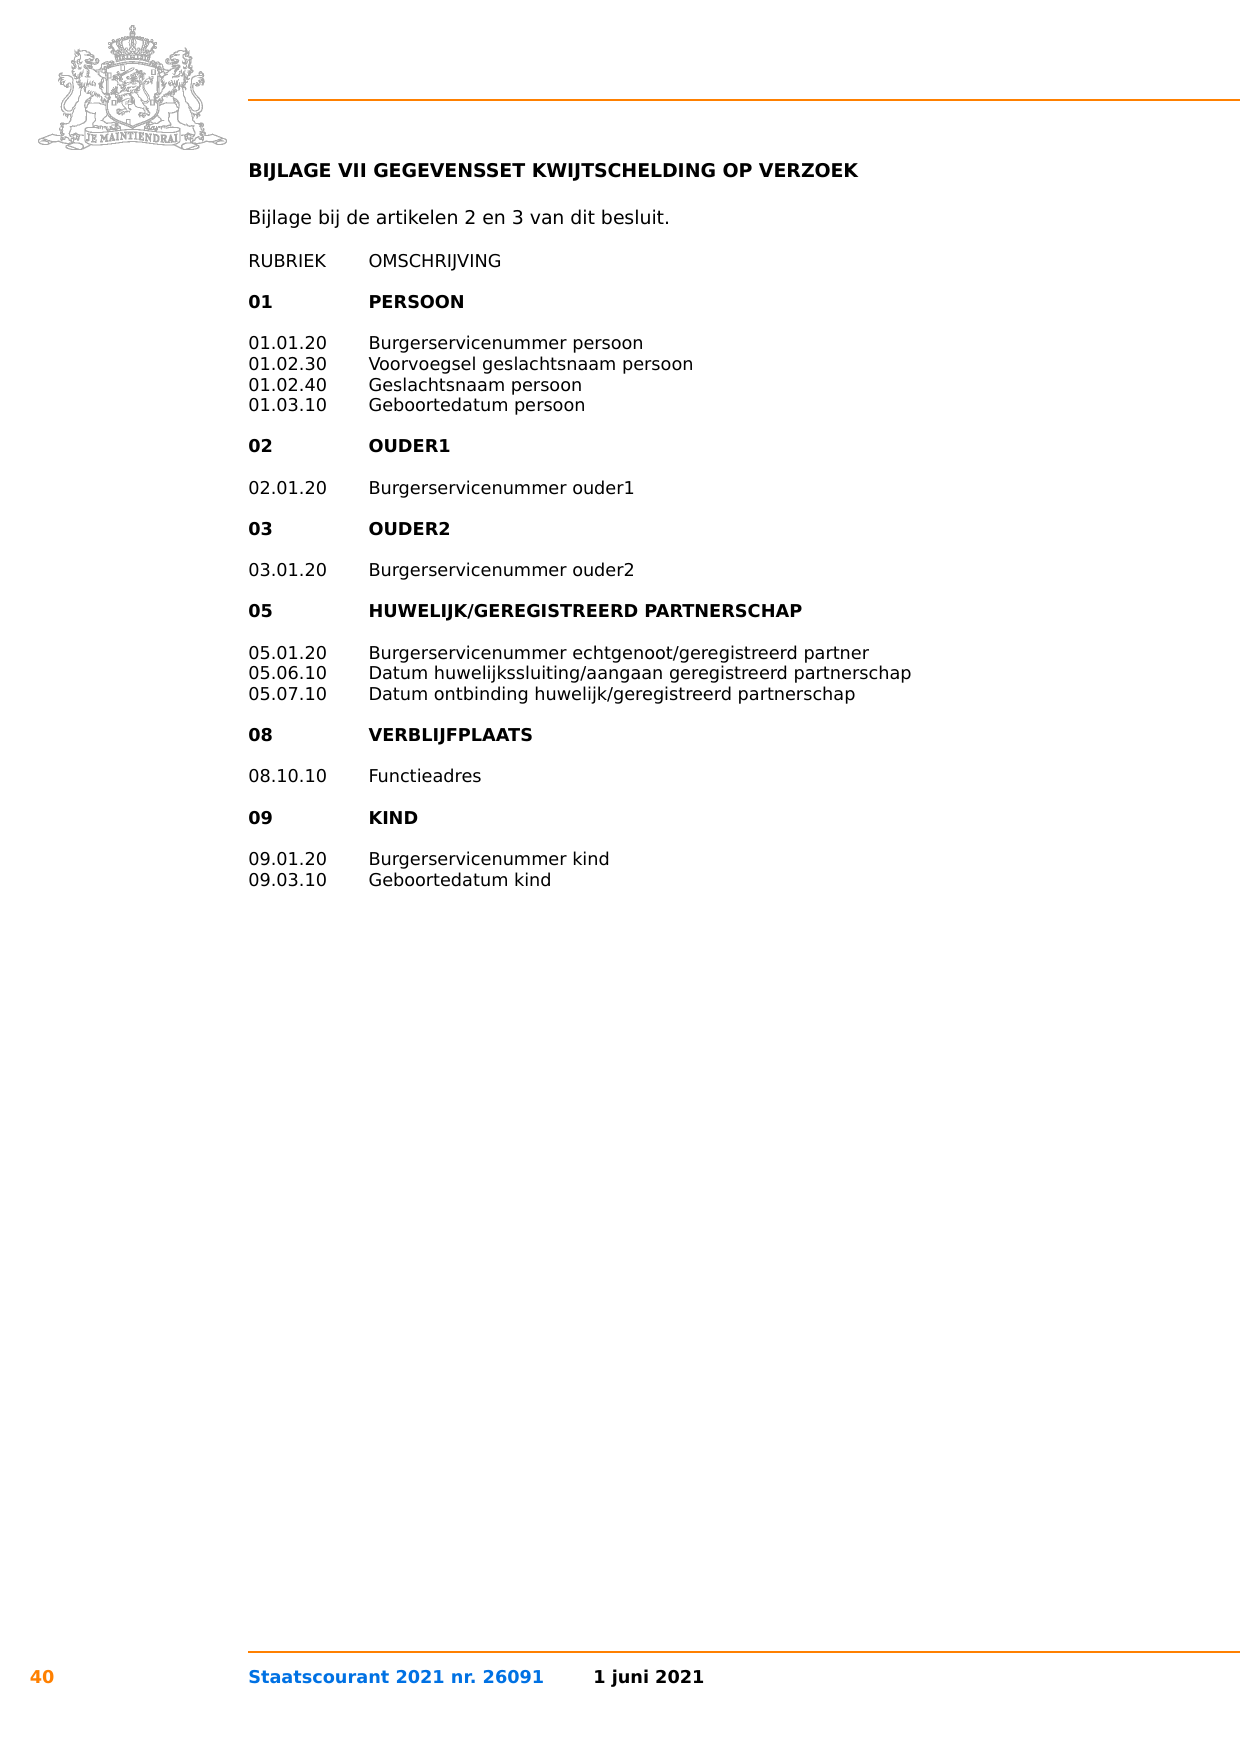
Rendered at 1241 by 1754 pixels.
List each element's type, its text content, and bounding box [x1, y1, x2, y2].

table_cell PERSOON [363, 292, 1163, 313]
table_cell [248, 271, 362, 292]
table_cell [363, 498, 1163, 519]
table_cell [248, 498, 362, 519]
table_cell [363, 581, 1163, 601]
table_cell 09.03.10 [248, 870, 362, 890]
table_cell [363, 540, 1163, 560]
table_cell [248, 828, 362, 849]
table_cell Burgerservicenummer echtgenoot/geregistreerd partner [363, 643, 1163, 663]
table_cell OUDER2 [363, 519, 1163, 539]
table_cell [363, 828, 1163, 849]
table_cell Burgerservicenummer ouder2 [363, 560, 1163, 581]
table_cell 05.07.10 [248, 684, 362, 704]
table_cell Geboortedatum kind [363, 870, 1163, 890]
table_cell 09 [248, 808, 362, 828]
table_cell 01.02.40 [248, 375, 362, 395]
table_cell [363, 416, 1163, 436]
table_cell [248, 457, 362, 478]
table_cell [363, 313, 1163, 333]
table_cell 09.01.20 [248, 849, 362, 869]
table_cell 02 [248, 436, 362, 457]
table_header OMSCHRIJVING [363, 251, 1163, 271]
table_cell [363, 746, 1163, 766]
text Bijlage bij de artikelen 2 en 3 van dit besluit. [248, 207, 1163, 229]
table_cell [248, 416, 362, 436]
table_cell 05.06.10 [248, 663, 362, 684]
table_cell Burgerservicenummer persoon [363, 333, 1163, 354]
table_cell Datum huwelijkssluiting/aangaan geregistreerd partnerschap [363, 663, 1163, 684]
table_cell 03 [248, 519, 362, 539]
table_cell [248, 581, 362, 601]
table_cell 05 [248, 601, 362, 622]
table_cell Datum ontbinding huwelijk/geregistreerd partnerschap [363, 684, 1163, 704]
table_cell OUDER1 [363, 436, 1163, 457]
table_cell 08.10.10 [248, 766, 362, 787]
table_header RUBRIEK [248, 251, 362, 271]
table_cell 03.01.20 [248, 560, 362, 581]
table_cell 01.01.20 [248, 333, 362, 354]
table_cell [363, 457, 1163, 478]
table_cell [363, 622, 1163, 643]
picture [38, 25, 227, 150]
table_cell [363, 271, 1163, 292]
table_cell 08 [248, 725, 362, 746]
table_cell VERBLIJFPLAATS [363, 725, 1163, 746]
table_cell [248, 746, 362, 766]
table_cell [248, 540, 362, 560]
table_cell Voorvoegsel geslachtsnaam persoon [363, 354, 1163, 374]
table_cell 01 [248, 292, 362, 313]
table_cell [248, 705, 362, 725]
table_cell [248, 313, 362, 333]
table_cell 05.01.20 [248, 643, 362, 663]
table_cell Burgerservicenummer ouder1 [363, 478, 1163, 498]
table_cell Burgerservicenummer kind [363, 849, 1163, 869]
table_cell HUWELIJK/GEREGISTREERD PARTNERSCHAP [363, 601, 1163, 622]
table_cell Geboortedatum persoon [363, 395, 1163, 416]
table_cell Functieadres [363, 766, 1163, 787]
table_cell [363, 705, 1163, 725]
table_cell 01.03.10 [248, 395, 362, 416]
table_cell 02.01.20 [248, 478, 362, 498]
table_cell KIND [363, 808, 1163, 828]
table_cell [248, 622, 362, 643]
subtitle BIJLAGE VII GEGEVENSSET KWIJTSCHELDING OP VERZOEK [248, 160, 1163, 182]
table_cell 01.02.30 [248, 354, 362, 374]
table_cell [363, 787, 1163, 808]
table_cell Geslachtsnaam persoon [363, 375, 1163, 395]
table_cell [248, 787, 362, 808]
